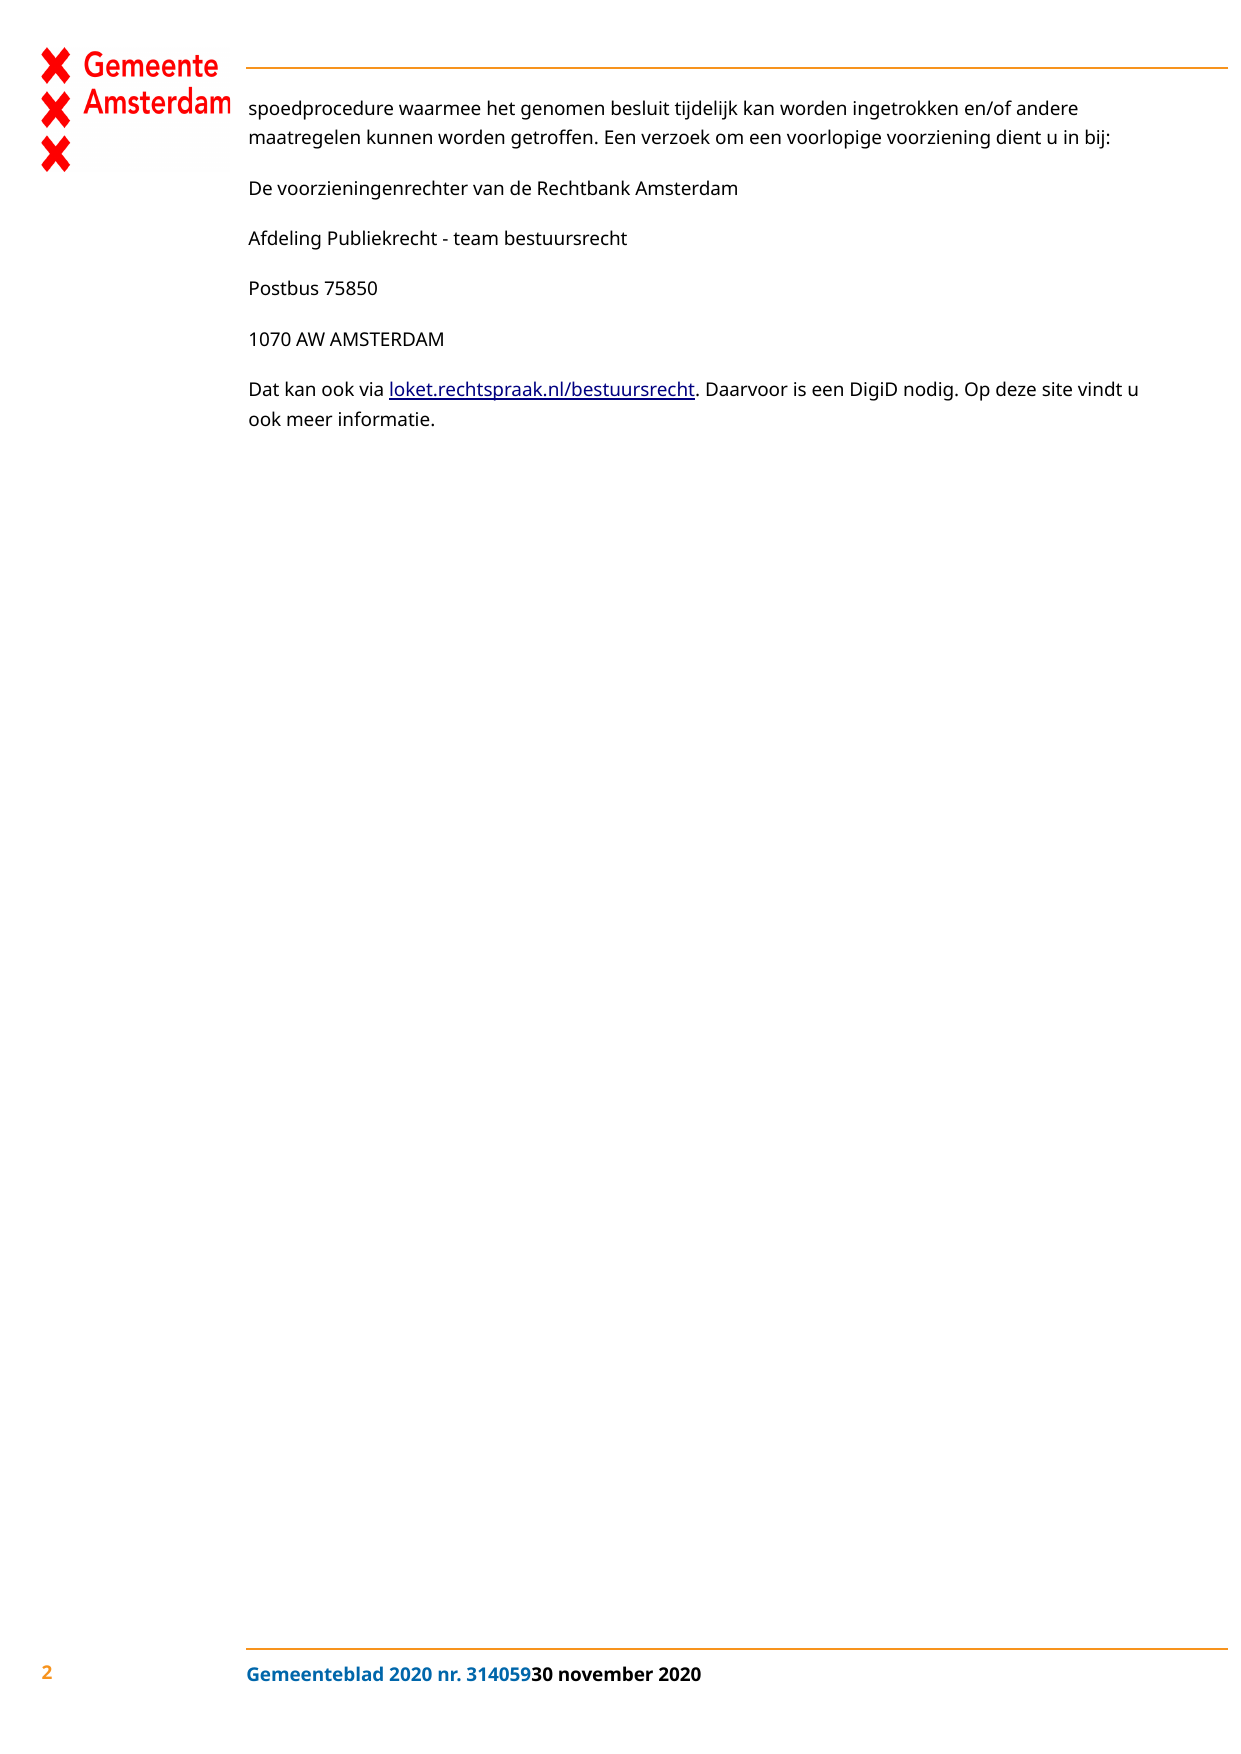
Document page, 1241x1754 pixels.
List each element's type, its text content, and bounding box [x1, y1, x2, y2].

text Dat kan ook via loket.rechtspraak.nl/bestuursrecht. Daarvoor is een DigiD nodig. Op deze site vindt u ook meer informatie. [248, 376, 1152, 432]
text spoedprocedure waarmee het genomen besluit tijdelijk kan worden ingetrokken en/of andere maatregelen kunnen worden getroffen. Een verzoek om een voorlopige voorziening dient u in bij: [248, 95, 1152, 150]
text Postbus 75850 [248, 276, 1152, 301]
picture [41, 47, 231, 172]
text Afdeling Publiekrecht - team bestuursrecht [248, 225, 1152, 251]
text 1070 AW AMSTERDAM [248, 326, 1152, 352]
text De voorzieningenrechter van de Rechtbank Amsterdam [248, 175, 1152, 201]
